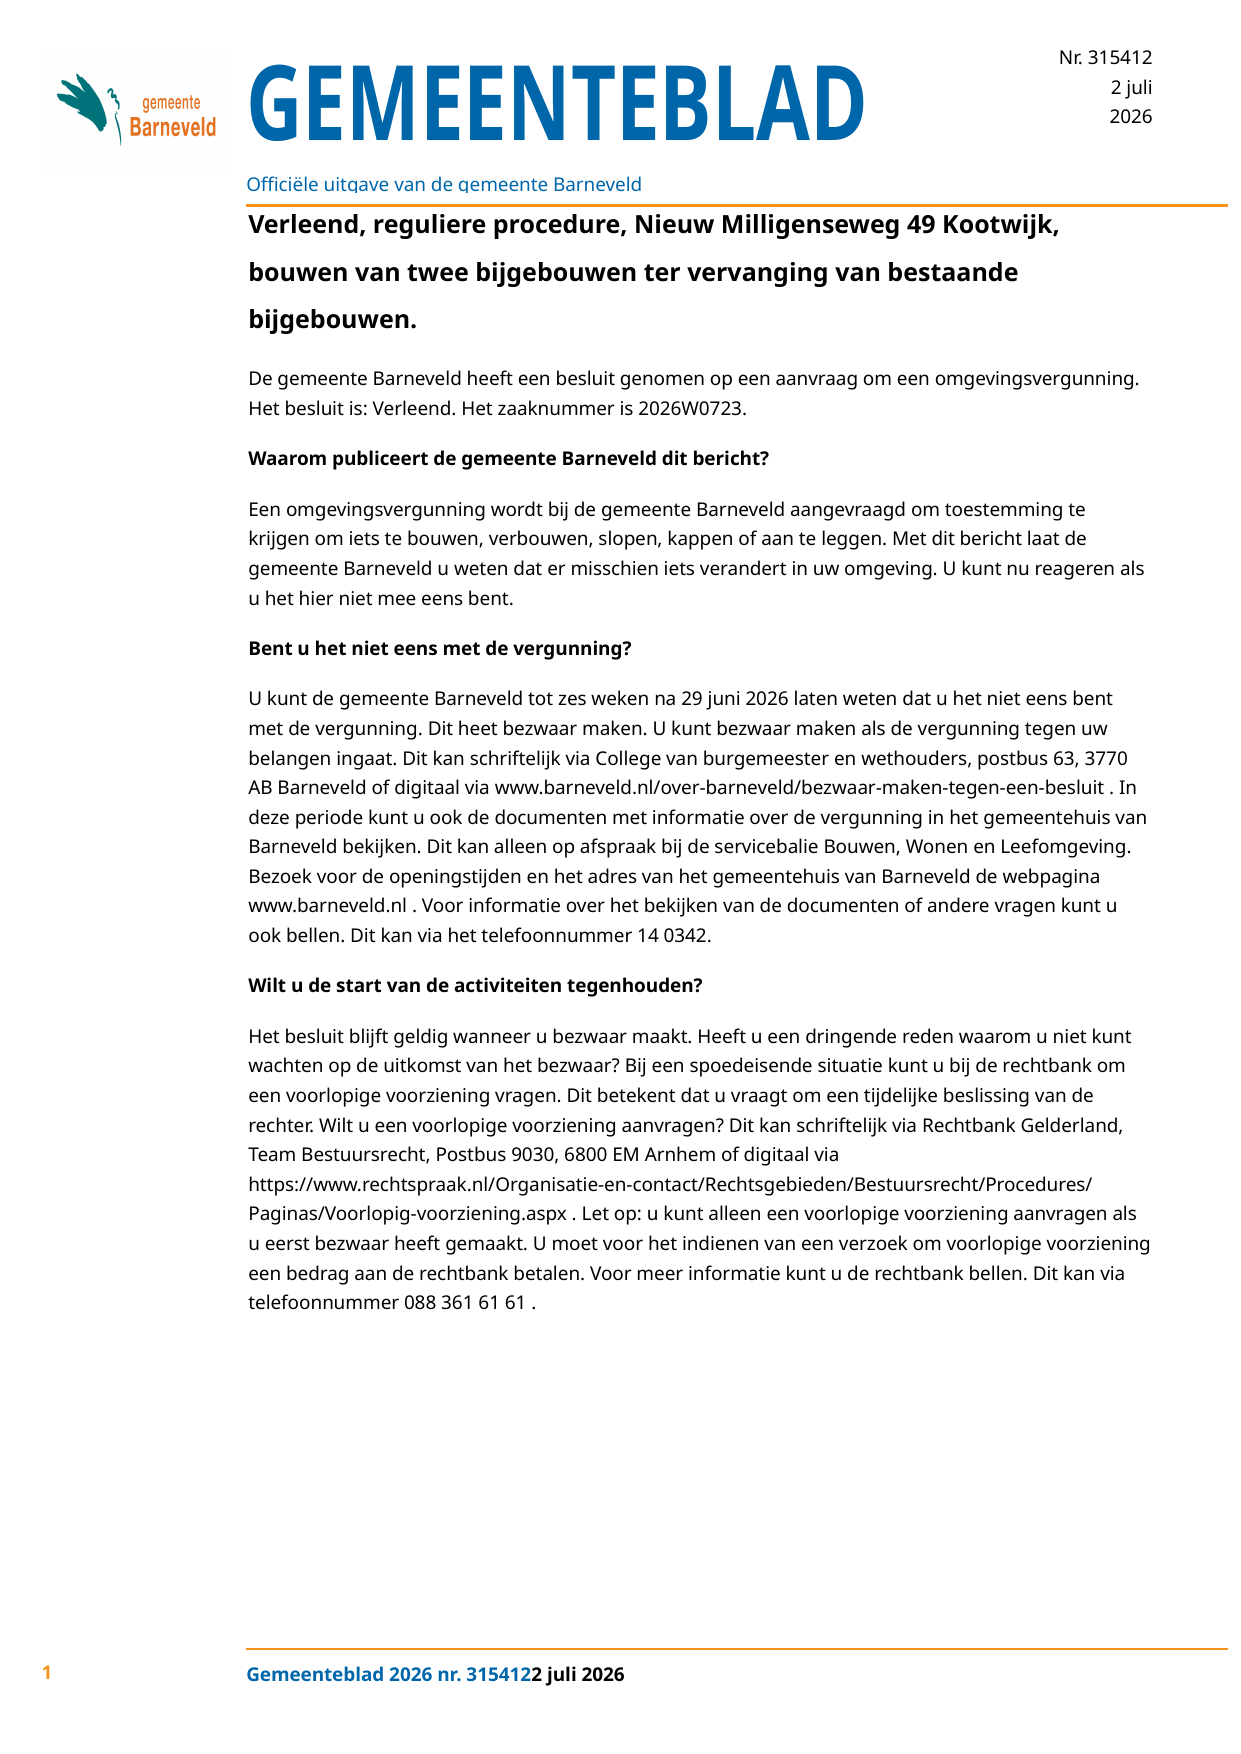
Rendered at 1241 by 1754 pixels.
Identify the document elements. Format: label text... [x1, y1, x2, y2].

text Wilt u de start van de activiteiten tegenhouden? [248, 973, 1152, 998]
text Een omgevingsvergunning wordt bij de gemeente Barneveld aangevraagd om toestemming te krijgen om iets te bouwen, verbouwen, slopen, kappen of aan te leggen. Met dit bericht laat de gemeente Barneveld u weten dat er misschien iets verandert in uw omgeving. U kunt nu reageren als u het hier niet mee eens bent. [248, 496, 1152, 610]
text Bent u het niet eens met de vergunning? [248, 635, 1152, 661]
picture [41, 47, 231, 172]
text U kunt de gemeente Barneveld tot zes weken na 29 juni 2026 laten weten dat u het niet eens bent met de vergunning. Dit heet bezwaar maken. U kunt bezwaar maken als de vergunning tegen uw belangen ingaat. Dit kan schriftelijk via College van burgemeester en wethouders, postbus 63, 3770 AB Barneveld of digitaal via www.barneveld.nl/over-barneveld/bezwaar-maken-tegen-een-besluit . In deze periode kunt u ook de documenten met informatie over de vergunning in het gemeentehuis van Barneveld bekijken. Dit kan alleen op afspraak bij de servicebalie Bouwen, Wonen en Leefomgeving. Bezoek voor de openingstijden en het adres van het gemeentehuis van Barneveld de webpagina www.barneveld.nl . Voor informatie over het bekijken van de documenten of andere vragen kunt u ook bellen. Dit kan via het telefoonnummer 14 0342. [248, 686, 1152, 948]
text Waarom publiceert de gemeente Barneveld dit bericht? [248, 446, 1152, 471]
text Verleend, reguliere procedure, Nieuw Milligenseweg 49 Kootwijk, bouwen van twee bijgebouwen ter vervanging van bestaande bijgebouwen. [248, 207, 1152, 336]
text De gemeente Barneveld heeft een besluit genomen op een aanvraag om een omgevingsvergunning. Het besluit is: Verleend. Het zaaknummer is 2026W0723. [248, 366, 1152, 421]
text Het besluit blijft geldig wanneer u bezwaar maakt. Heeft u een dringende reden waarom u niet kunt wachten op de uitkomst van het bezwaar? Bij een spoedeisende situatie kunt u bij de rechtbank om een voorlopige voorziening vragen. Dit betekent dat u vraagt om een tijdelijke beslissing van de rechter. Wilt u een voorlopige voorziening aanvragen? Dit kan schriftelijk via Rechtbank Gelderland, Team Bestuursrecht, Postbus 9030, 6800 EM Arnhem of digitaal via https://www.rechtspraak.nl/Organisatie-en-contact/Rechtsgebieden/Bestuursrecht/Procedures/Paginas/Voorlopig-voorziening.aspx . Let op: u kunt alleen een voorlopige voorziening aanvragen als u eerst bezwaar heeft gemaakt. U moet voor het indienen van een verzoek om voorlopige voorziening een bedrag aan de rechtbank betalen. Voor meer informatie kunt u de rechtbank bellen. Dit kan via telefoonnummer 088 361 61 61 . [248, 1023, 1152, 1315]
